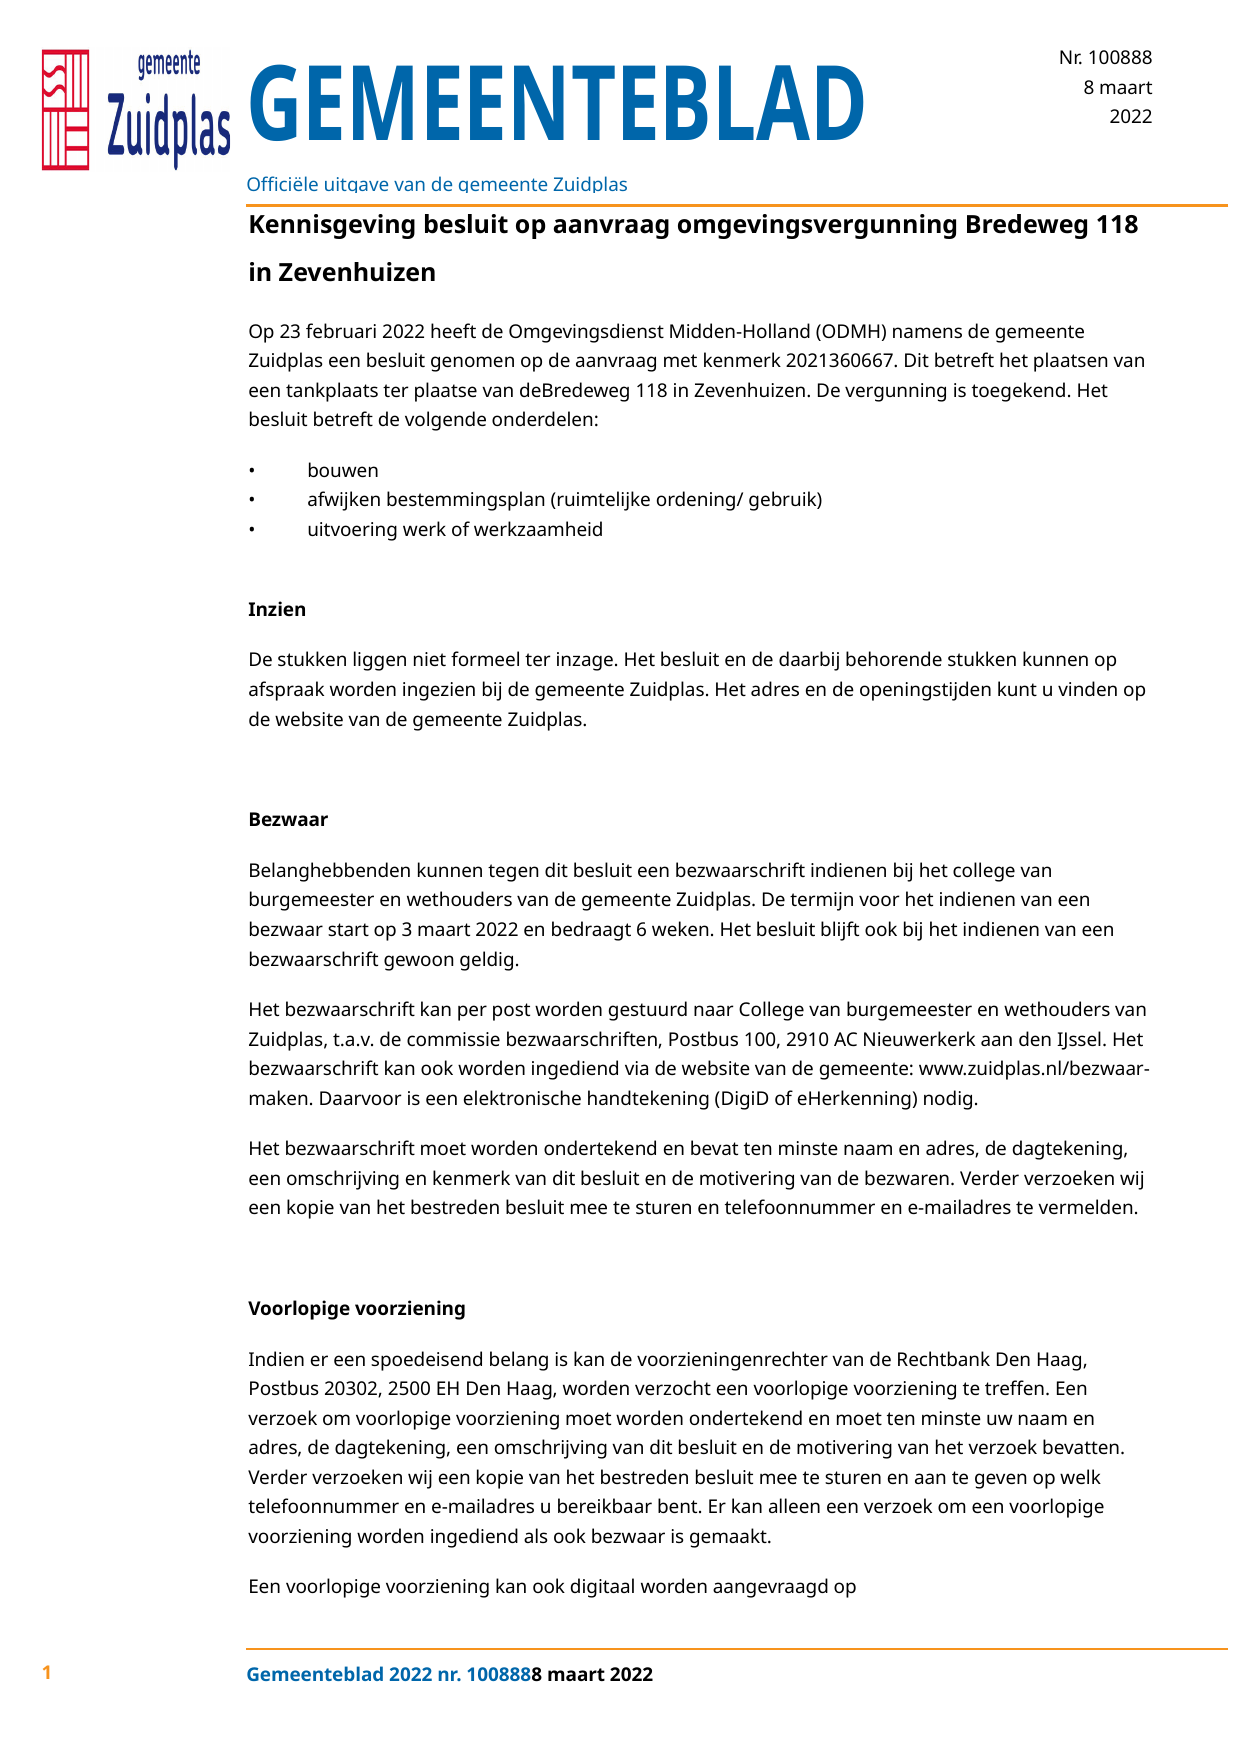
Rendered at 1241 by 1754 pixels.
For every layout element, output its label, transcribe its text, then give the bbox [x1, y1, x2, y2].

picture [41, 47, 231, 172]
text Het bezwaarschrift moet worden ondertekend en bevat ten minste naam en adres, de dagtekening, een omschrijving en kenmerk van dit besluit en de motivering van de bezwaren. Verder verzoeken wij een kopie van het bestreden besluit mee te sturen en telefoonnummer en e-mailadres te vermelden. [248, 1135, 1152, 1220]
text Inzien [248, 596, 1152, 622]
text Bezwaar [248, 807, 1152, 832]
text Op 23 februari 2022 heeft de Omgevingsdienst Midden-Holland (ODMH) namens de gemeente Zuidplas een besluit genomen op de aanvraag met kenmerk 2021360667. Dit betreft het plaatsen van een tankplaats ter plaatse van deBredeweg 118 in Zevenhuizen. De vergunning is toegekend. Het besluit betreft de volgende onderdelen: [248, 318, 1152, 432]
list afwijken bestemmingsplan (ruimtelijke ordening/ gebruik) [248, 487, 1152, 512]
text Indien er een spoedeisend belang is kan de voorzieningenrechter van de Rechtbank Den Haag, Postbus 20302, 2500 EH Den Haag, worden verzocht een voorlopige voorziening te treffen. Een verzoek om voorlopige voorziening moet worden ondertekend en moet ten minste uw naam en adres, de dagtekening, een omschrijving van dit besluit en de motivering van het verzoek bevatten. Verder verzoeken wij een kopie van het bestreden besluit mee te sturen en aan te geven op welk telefoonnummer en e-mailadres u bereikbaar bent. Er kan alleen een verzoek om een voorlopige voorziening worden ingediend als ook bezwaar is gemaakt. [248, 1346, 1152, 1549]
text Voorlopige voorziening [248, 1295, 1152, 1321]
text Kennisgeving besluit op aanvraag omgevingsvergunning Bredeweg 118 in Zevenhuizen [248, 207, 1152, 288]
text De stukken liggen niet formeel ter inzage. Het besluit en de daarbij behorende stukken kunnen op afspraak worden ingezien bij de gemeente Zuidplas. Het adres en de openingstijden kunt u vinden op de website van de gemeente Zuidplas. [248, 647, 1152, 732]
text Een voorlopige voorziening kan ook digitaal worden aangevraagd op [248, 1574, 1152, 1599]
text Belanghebbenden kunnen tegen dit besluit een bezwaarschrift indienen bij het college van burgemeester en wethouders van de gemeente Zuidplas. De termijn voor het indienen van een bezwaar start op 3 maart 2022 en bedraagt 6 weken. Het besluit blijft ook bij het indienen van een bezwaarschrift gewoon geldig. [248, 857, 1152, 972]
text Het bezwaarschrift kan per post worden gestuurd naar College van burgemeester en wethouders van Zuidplas, t.a.v. de commissie bezwaarschriften, Postbus 100, 2910 AC Nieuwerkerk aan den IJssel. Het bezwaarschrift kan ook worden ingediend via de website van de gemeente: www.zuidplas.nl/bezwaar-maken. Daarvoor is een elektronische handtekening (DigiD of eHerkenning) nodig. [248, 996, 1152, 1111]
list bouwen [248, 457, 1152, 483]
list uitvoering werk of werkzaamheid [248, 516, 1152, 542]
